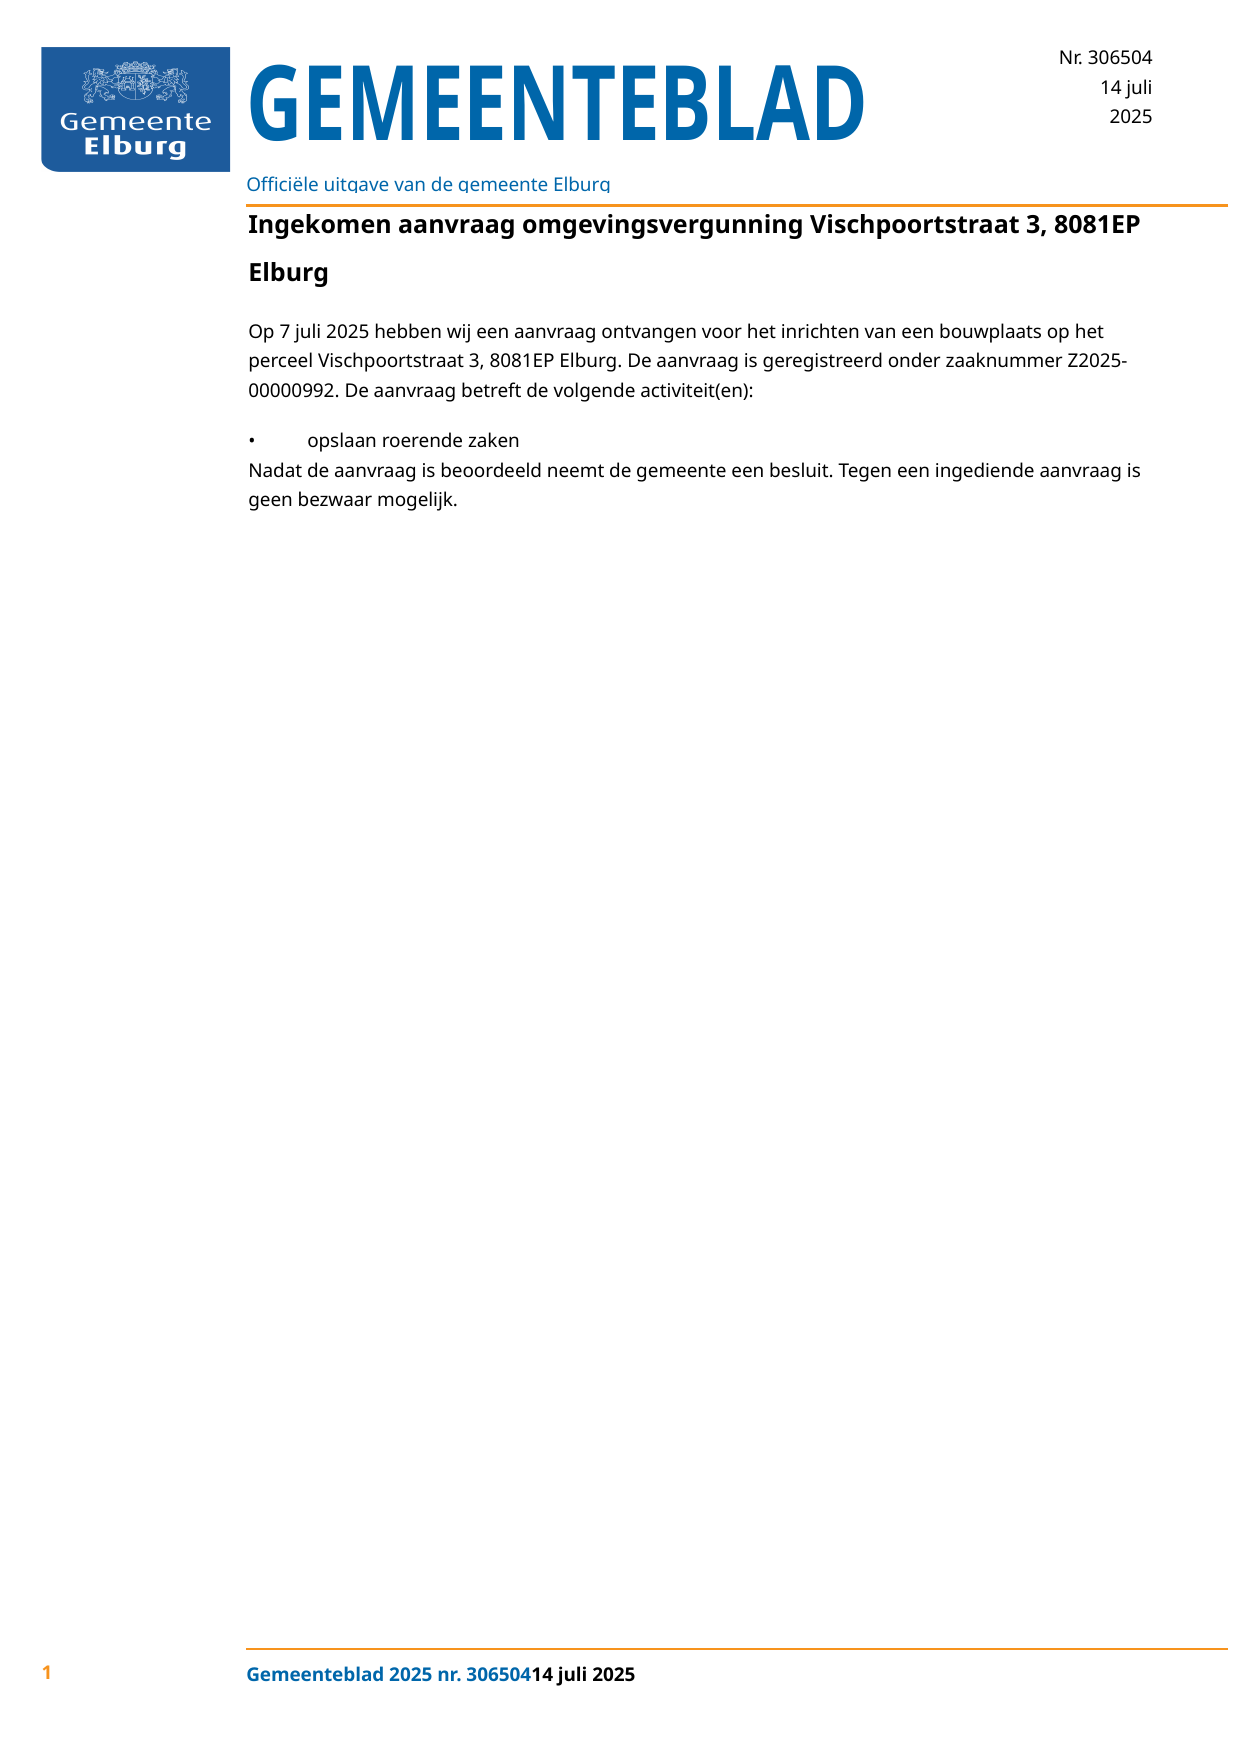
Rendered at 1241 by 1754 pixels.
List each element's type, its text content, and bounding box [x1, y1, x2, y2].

text Ingekomen aanvraag omgevingsvergunning Vischpoortstraat 3, 8081EP Elburg [248, 207, 1152, 288]
text Nadat de aanvraag is beoordeeld neemt de gemeente een besluit. Tegen een ingediende aanvraag is geen bezwaar mogelijk. [248, 457, 1152, 512]
text Op 7 juli 2025 hebben wij een aanvraag ontvangen voor het inrichten van een bouwplaats op het perceel Vischpoortstraat 3, 8081EP Elburg. De aanvraag is geregistreerd onder zaaknummer Z2025-00000992. De aanvraag betreft de volgende activiteit(en): [248, 318, 1152, 403]
list opslaan roerende zaken [248, 427, 1152, 453]
picture [41, 47, 231, 172]
